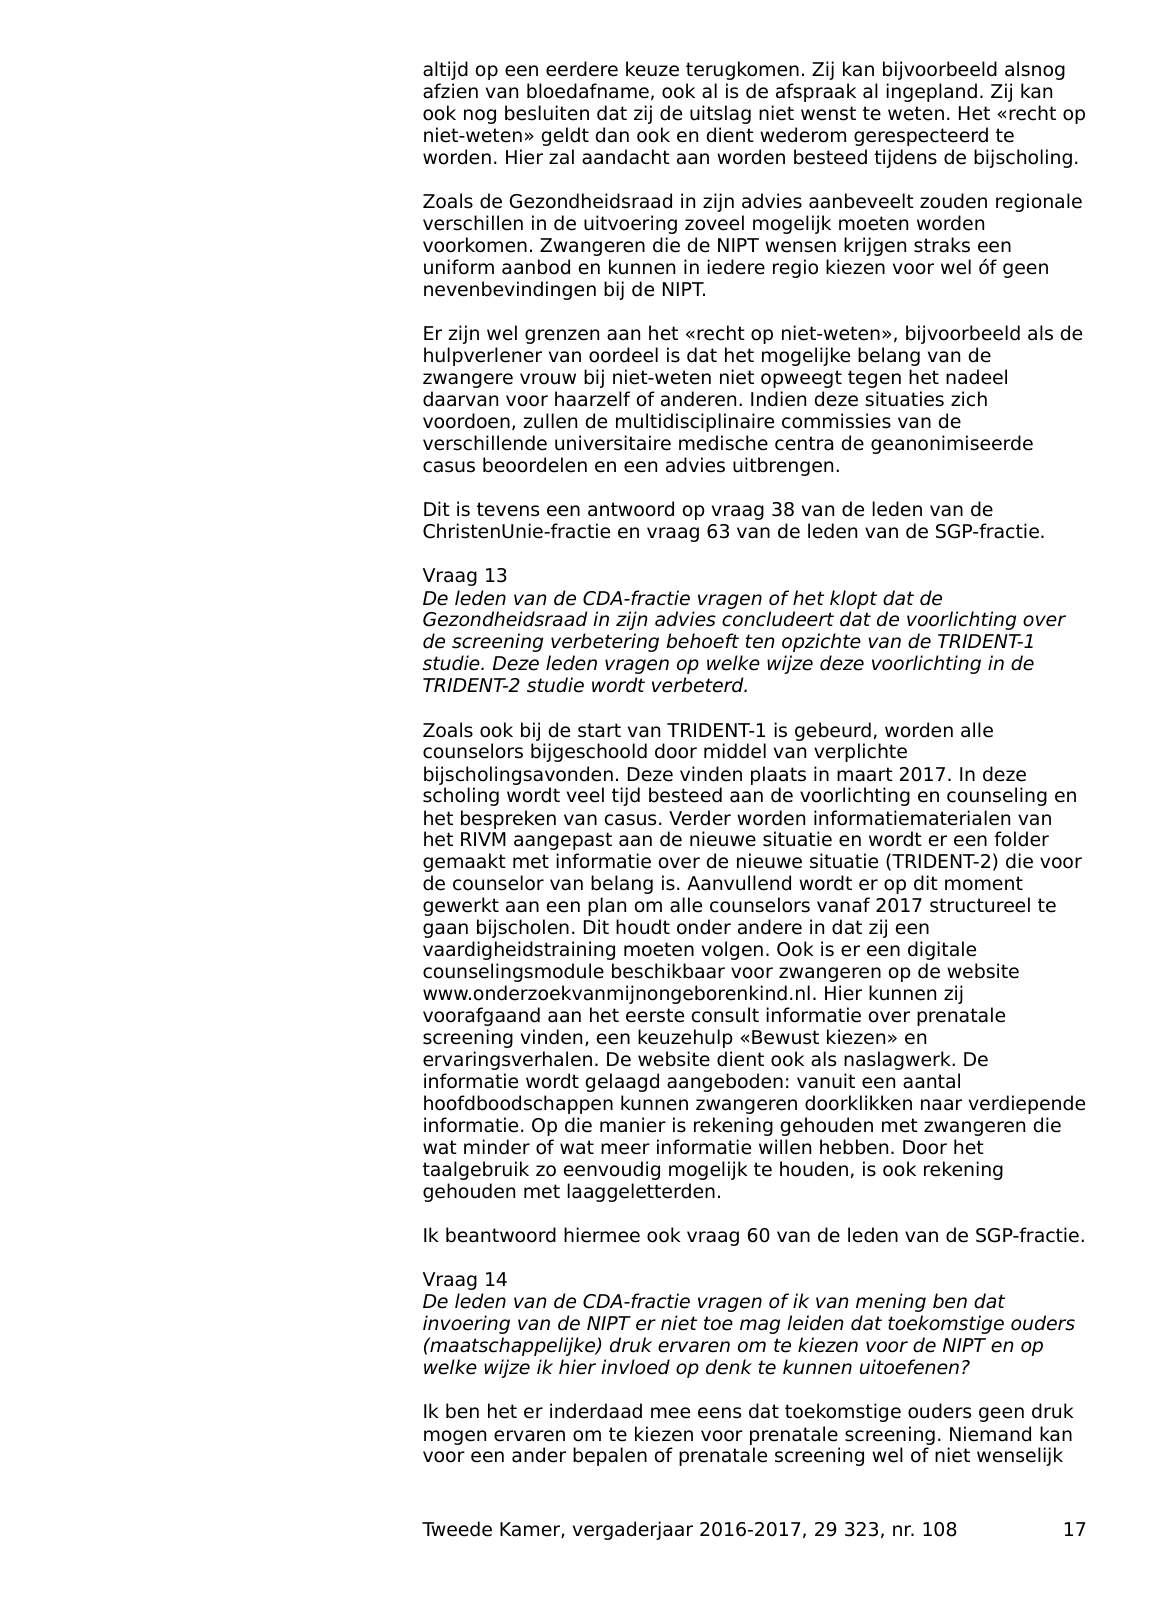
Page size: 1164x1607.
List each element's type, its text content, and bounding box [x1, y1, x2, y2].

text Vraag 13 [422, 565, 1087, 587]
text De leden van de CDA-fractie vragen of ik van mening ben dat invoering van de NIPT er niet toe mag leiden dat toekomstige ouders (maatschappelijke) druk ervaren om te kiezen voor de NIPT en op welke wijze ik hier invloed op denk te kunnen uitoefenen? [422, 1291, 1087, 1379]
text Vraag 14 [422, 1269, 1087, 1291]
text Er zijn wel grenzen aan het «recht op niet-weten», bijvoorbeeld als de hulpverlener van oordeel is dat het mogelijke belang van de zwangere vrouw bij niet-weten niet opweegt tegen het nadeel daarvan voor haarzelf of anderen. Indien deze situaties zich voordoen, zullen de multidisciplinaire commissies van de verschillende universitaire medische centra de geanonimiseerde casus beoordelen en een advies uitbrengen. [422, 323, 1087, 477]
text Zoals de Gezondheidsraad in zijn advies aanbeveelt zouden regionale verschillen in de uitvoering zoveel mogelijk moeten worden voorkomen. Zwangeren die de NIPT wensen krijgen straks een uniform aanbod en kunnen in iedere regio kiezen voor wel óf geen nevenbevindingen bij de NIPT. [422, 191, 1087, 301]
text Ik beantwoord hiermee ook vraag 60 van de leden van de SGP-fractie. [422, 1225, 1087, 1247]
text Zoals ook bij de start van TRIDENT-1 is gebeurd, worden alle counselors bijgeschoold door middel van verplichte bijscholingsavonden. Deze vinden plaats in maart 2017. In deze scholing wordt veel tijd besteed aan de voorlichting en counseling en het bespreken van casus. Verder worden informatiematerialen van het RIVM aangepast aan de nieuwe situatie en wordt er een folder gemaakt met informatie over de nieuwe situatie (TRIDENT-2) die voor de counselor van belang is. Aanvullend wordt er op dit moment gewerkt aan een plan om alle counselors vanaf 2017 structureel te gaan bijscholen. Dit houdt onder andere in dat zij een vaardigheidstraining moeten volgen. Ook is er een digitale counselingsmodule beschikbaar voor zwangeren op de website www.onderzoekvanmijnongeborenkind.nl. Hier kunnen zij voorafgaand aan het eerste consult informatie over prenatale screening vinden, een keuzehulp «Bewust kiezen» en ervaringsverhalen. De website dient ook als naslagwerk. De informatie wordt gelaagd aangeboden: vanuit een aantal hoofdboodschappen kunnen zwangeren doorklikken naar verdiepende informatie. Op die manier is rekening gehouden met zwangeren die wat minder of wat meer informatie willen hebben. Door het taalgebruik zo eenvoudig mogelijk te houden, is ook rekening gehouden met laaggeletterden. [422, 719, 1087, 1203]
text De leden van de CDA-fractie vragen of het klopt dat de Gezondheidsraad in zijn advies concludeert dat de voorlichting over de screening verbetering behoeft ten opzichte van de TRIDENT-1 studie. Deze leden vragen op welke wijze deze voorlichting in de TRIDENT-2 studie wordt verbeterd. [422, 587, 1087, 697]
text Ik ben het er inderdaad mee eens dat toekomstige ouders geen druk mogen ervaren om te kiezen voor prenatale screening. Niemand kan voor een ander bepalen of prenatale screening wel of niet wenselijk [422, 1401, 1087, 1467]
text Dit is tevens een antwoord op vraag 38 van de leden van de ChristenUnie-fractie en vraag 63 van de leden van de SGP-fractie. [422, 499, 1087, 543]
text altijd op een eerdere keuze terugkomen. Zij kan bijvoorbeeld alsnog afzien van bloedafname, ook al is de afspraak al ingepland. Zij kan ook nog besluiten dat zij de uitslag niet wenst te weten. Het «recht op niet-weten» geldt dan ook en dient wederom gerespecteerd te worden. Hier zal aandacht aan worden besteed tijdens de bijscholing. [422, 59, 1087, 169]
